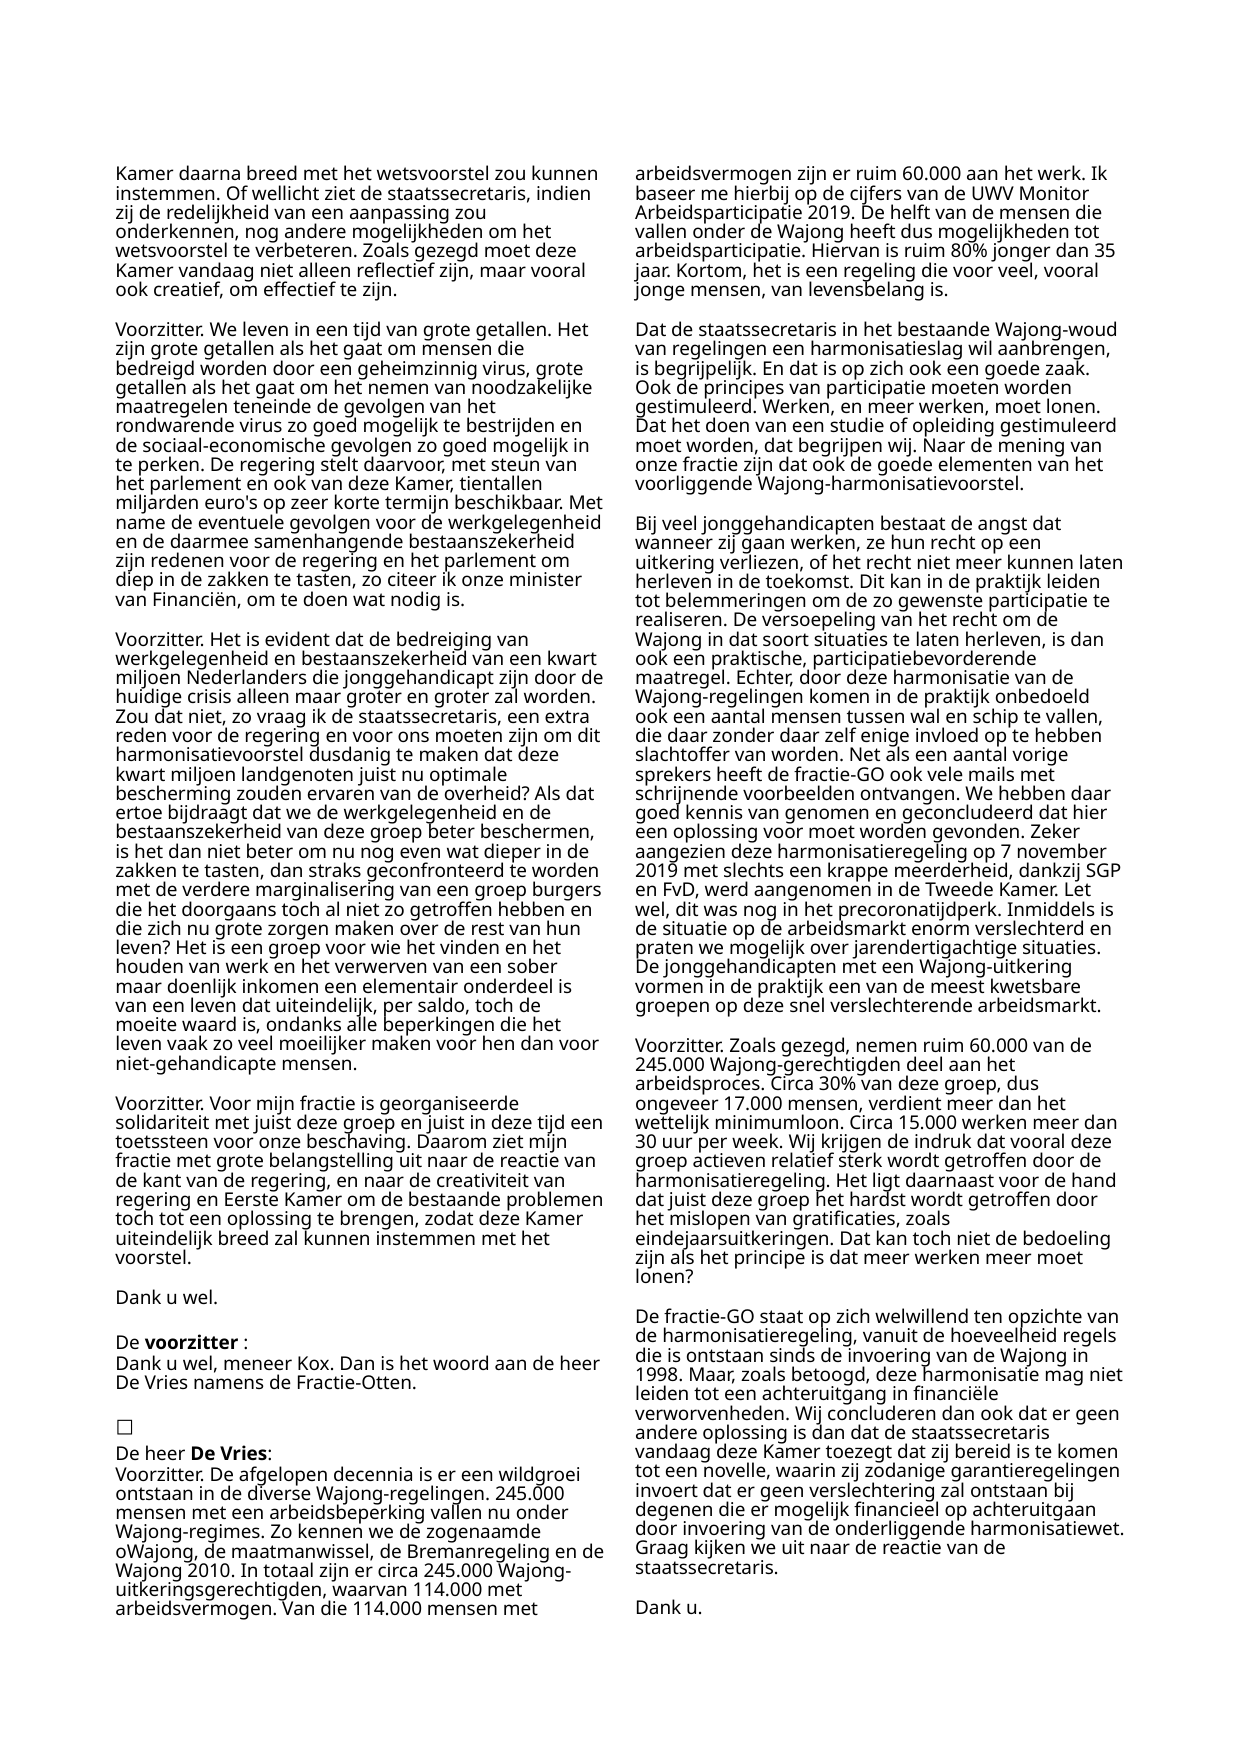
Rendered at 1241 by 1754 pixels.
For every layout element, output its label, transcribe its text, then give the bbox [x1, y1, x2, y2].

text Dat de staatssecretaris in het bestaande Wajong-woud van regelingen een harmonisatieslag wil aanbrengen, is begrijpelijk. En dat is op zich ook een goede zaak. Ook de principes van participatie moeten worden gestimuleerd. Werken, en meer werken, moet lonen. Dat het doen van een studie of opleiding gestimuleerd moet worden, dat begrijpen wij. Naar de mening van onze fractie zijn dat ook de goede elementen van het voorliggende Wajong-harmonisatievoorstel. [635, 321, 1125, 494]
text Dank u. [635, 1599, 1125, 1618]
text Voorzitter. De afgelopen decennia is er een wildgroei ontstaan in de diverse Wajong-regelingen. 245.000 mensen met een arbeidsbeperking vallen nu onder Wajong-regimes. Zo kennen we de zogenaamde oWajong, de maatmanwissel, de Bremanregeling en de Wajong 2010. In totaal zijn er circa 245.000 Wajong-uitkeringsgerechtigden, waarvan 114.000 met arbeidsvermogen. Van die 114.000 mensen met [115, 1466, 605, 1620]
text De fractie-GO staat op zich welwillend ten opzichte van de harmonisatieregeling, vanuit de hoeveelheid regels die is ontstaan sinds de invoering van de Wajong in 1998. Maar, zoals betoogd, deze harmonisatie mag niet leiden tot een achteruitgang in financiële verworvenheden. Wij concluderen dan ook dat er geen andere oplossing is dan dat de staatssecretaris vandaag deze Kamer toezegt dat zij bereid is te komen tot een novelle, waarin zij zodanige garantieregelingen invoert dat er geen verslechtering zal ontstaan bij degenen die er mogelijk financieel op achteruitgaan door invoering van de onderliggende harmonisatiewet. Graag kijken we uit naar de reactie van de staatssecretaris. [635, 1308, 1125, 1578]
text De voorzitter : [115, 1329, 605, 1355]
text Voorzitter. Zoals gezegd, nemen ruim 60.000 van de 245.000 Wajong-gerechtigden deel aan het arbeidsproces. Circa 30% van deze groep, dus ongeveer 17.000 mensen, verdient meer dan het wettelijk minimumloon. Circa 15.000 werken meer dan 30 uur per week. Wij krijgen de indruk dat vooral deze groep actieven relatief sterk wordt getroffen door de harmonisatieregeling. Het ligt daarnaast voor de hand dat juist deze groep het hardst wordt getroffen door het mislopen van gratificaties, zoals eindejaarsuitkeringen. Dat kan toch niet de bedoeling zijn als het principe is dat meer werken meer moet lonen? [635, 1037, 1125, 1287]
text De heer De Vries: [115, 1440, 605, 1466]
text arbeidsvermogen zijn er ruim 60.000 aan het werk. Ik baseer me hierbij op de cijfers van de UWV Monitor Arbeidsparticipatie 2019. De helft van de mensen die vallen onder de Wajong heeft dus mogelijkheden tot arbeidsparticipatie. Hiervan is ruim 80% jonger dan 35 jaar. Kortom, het is een regeling die voor veel, vooral jonge mensen, van levensbelang is. [635, 165, 1125, 300]
text Kamer daarna breed met het wetsvoorstel zou kunnen instemmen. Of wellicht ziet de staatssecretaris, indien zij de redelijkheid van een aanpassing zou onderkennen, nog andere mogelijkheden om het wetsvoorstel te verbeteren. Zoals gezegd moet deze Kamer vandaag niet alleen reflectief zijn, maar vooral ook creatief, om effectief te zijn. [115, 165, 605, 300]
text Dank u wel. [115, 1289, 605, 1308]
text Voorzitter. Het is evident dat de bedreiging van werkgelegenheid en bestaanszekerheid van een kwart miljoen Nederlanders die jonggehandicapt zijn door de huidige crisis alleen maar groter en groter zal worden. Zou dat niet, zo vraag ik de staatssecretaris, een extra reden voor de regering en voor ons moeten zijn om dit harmonisatievoorstel dusdanig te maken dat deze kwart miljoen landgenoten juist nu optimale bescherming zouden ervaren van de overheid? Als dat ertoe bijdraagt dat we de werkgelegenheid en de bestaanszekerheid van deze groep beter beschermen, is het dan niet beter om nu nog even wat dieper in de zakken te tasten, dan straks geconfronteerd te worden met de verdere marginalisering van een groep burgers die het doorgaans toch al niet zo getroffen hebben en die zich nu grote zorgen maken over de rest van hun leven? Het is een groep voor wie het vinden en het houden van werk en het verwerven van een sober maar doenlijk inkomen een elementair onderdeel is van een leven dat uiteindelijk, per saldo, toch de moeite waard is, ondanks alle beperkingen die het leven vaak zo veel moeilijker maken voor hen dan voor niet-gehandicapte mensen. [115, 631, 605, 1074]
text ⬜ [115, 1414, 605, 1440]
text Dank u wel, meneer Kox. Dan is het woord aan de heer De Vries namens de Fractie-Otten. [115, 1355, 605, 1393]
text Voorzitter. We leven in een tijd van grote getallen. Het zijn grote getallen als het gaat om mensen die bedreigd worden door een geheimzinnig virus, grote getallen als het gaat om het nemen van noodzakelijke maatregelen teneinde de gevolgen van het rondwarende virus zo goed mogelijk te bestrijden en de sociaal-economische gevolgen zo goed mogelijk in te perken. De regering stelt daarvoor, met steun van het parlement en ook van deze Kamer, tientallen miljarden euro's op zeer korte termijn beschikbaar. Met name de eventuele gevolgen voor de werkgelegenheid en de daarmee samenhangende bestaanszekerheid zijn redenen voor de regering en het parlement om diep in de zakken te tasten, zo citeer ik onze minister van Financiën, om te doen wat nodig is. [115, 321, 605, 610]
text Voorzitter. Voor mijn fractie is georganiseerde solidariteit met juist deze groep en juist in deze tijd een toetssteen voor onze beschaving. Daarom ziet mijn fractie met grote belangstelling uit naar de reactie van de kant van de regering, en naar de creativiteit van regering en Eerste Kamer om de bestaande problemen toch tot een oplossing te brengen, zodat deze Kamer uiteindelijk breed zal kunnen instemmen met het voorstel. [115, 1095, 605, 1268]
text Bij veel jonggehandicapten bestaat de angst dat wanneer zij gaan werken, ze hun recht op een uitkering verliezen, of het recht niet meer kunnen laten herleven in de toekomst. Dit kan in de praktijk leiden tot belemmeringen om de zo gewenste participatie te realiseren. De versoepeling van het recht om de Wajong in dat soort situaties te laten herleven, is dan ook een praktische, participatiebevorderende maatregel. Echter, door deze harmonisatie van de Wajong-regelingen komen in de praktijk onbedoeld ook een aantal mensen tussen wal en schip te vallen, die daar zonder daar zelf enige invloed op te hebben slachtoffer van worden. Net als een aantal vorige sprekers heeft de fractie-GO ook vele mails met schrijnende voorbeelden ontvangen. We hebben daar goed kennis van genomen en geconcludeerd dat hier een oplossing voor moet worden gevonden. Zeker aangezien deze harmonisatieregeling op 7 november 2019 met slechts een krappe meerderheid, dankzij SGP en FvD, werd aangenomen in de Tweede Kamer. Let wel, dit was nog in het precoronatijdperk. Inmiddels is de situatie op de arbeidsmarkt enorm verslechterd en praten we mogelijk over jarendertigachtige situaties. De jonggehandicapten met een Wajong-uitkering vormen in de praktijk een van de meest kwetsbare groepen op deze snel verslechterende arbeidsmarkt. [635, 515, 1125, 1016]
